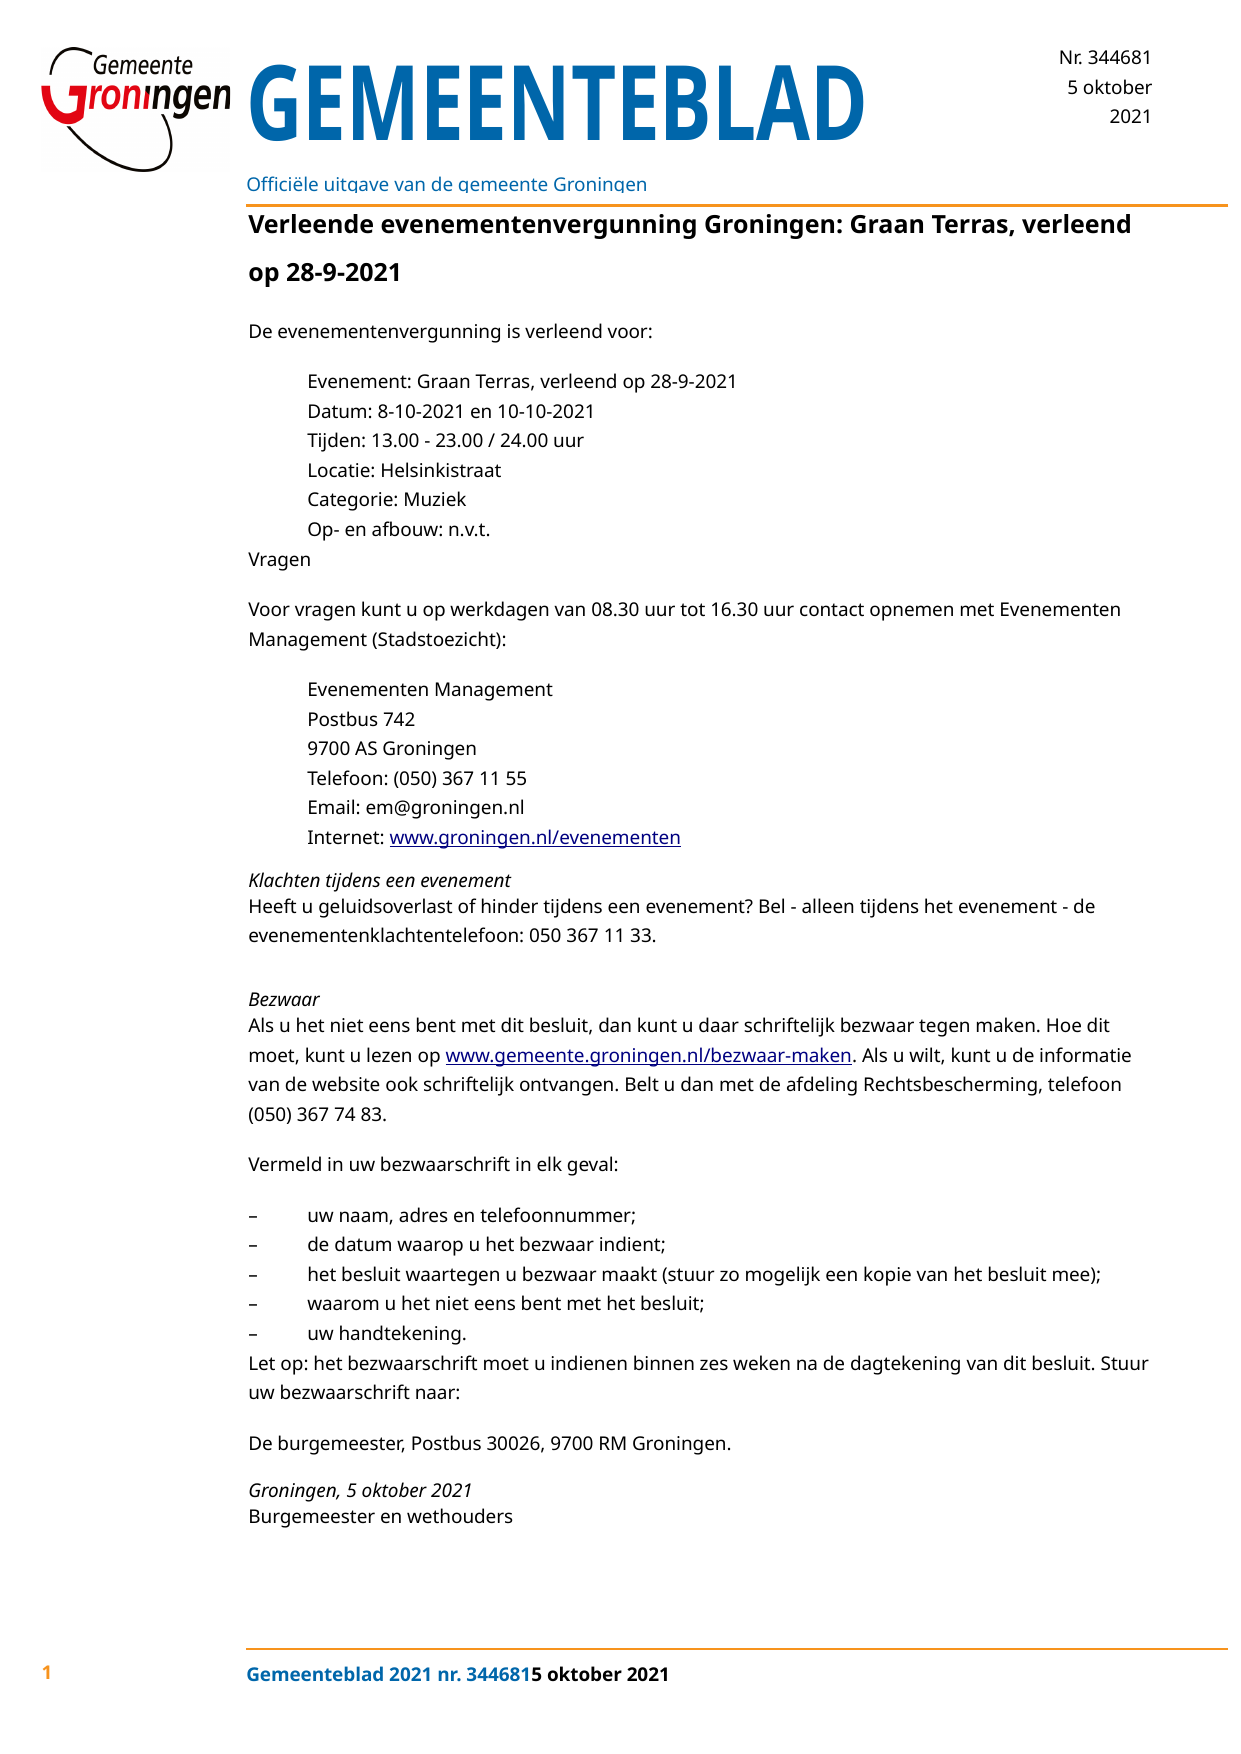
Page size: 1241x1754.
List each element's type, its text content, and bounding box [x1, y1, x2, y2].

text Verleende evenementenvergunning Groningen: Graan Terras, verleend op 28-9-2021 [248, 207, 1152, 288]
list 9700 AS Groningen [248, 735, 1152, 761]
text De burgemeester, Postbus 30026, 9700 RM Groningen. [248, 1430, 1152, 1456]
list Locatie: Helsinkistraat [248, 457, 1152, 483]
text Bezwaar [248, 987, 1152, 1012]
picture [41, 47, 231, 172]
text Klachten tijdens een evenement [248, 867, 1152, 893]
text Let op: het bezwaarschrift moet u indienen binnen zes weken na de dagtekening van dit besluit. Stuur uw bezwaarschrift naar: [248, 1350, 1152, 1405]
list uw handtekening. [248, 1320, 1152, 1346]
list waarom u het niet eens bent met het besluit; [248, 1291, 1152, 1316]
list Postbus 742 [248, 706, 1152, 732]
text Vragen [248, 546, 1152, 572]
text Voor vragen kunt u op werkdagen van 08.30 uur tot 16.30 uur contact opnemen met Evenementen Management (Stadstoezicht): [248, 596, 1152, 652]
text Heeft u geluidsoverlast of hinder tijdens een evenement? Bel - alleen tijdens het evenement - de evenementenklachtentelefoon: 050 367 11 33. [248, 893, 1152, 948]
list Evenementen Management [248, 676, 1152, 702]
list uw naam, adres en telefoonnummer; [248, 1202, 1152, 1228]
list Telefoon: (050) 367 11 55 [248, 765, 1152, 791]
list de datum waarop u het bezwaar indient; [248, 1231, 1152, 1257]
text Als u het niet eens bent met dit besluit, dan kunt u daar schriftelijk bezwaar tegen maken. Hoe dit moet, kunt u lezen op www.gemeente.groningen.nl/bezwaar-maken. Als u wilt, kunt u de informatie van de website ook schriftelijk ontvangen. Belt u dan met de afdeling Rechtsbescherming, telefoon (050) 367 74 83. [248, 1012, 1152, 1127]
text Groningen, 5 oktober 2021 [248, 1478, 1152, 1503]
list Datum: 8-10-2021 en 10-10-2021 [248, 398, 1152, 424]
text De evenementenvergunning is verleend voor: [248, 318, 1152, 344]
list Op- en afbouw: n.v.t. [248, 516, 1152, 542]
list Internet: www.groningen.nl/evenementen [248, 824, 1152, 850]
list Tijden: 13.00 - 23.00 / 24.00 uur [248, 427, 1152, 453]
list Categorie: Muziek [248, 487, 1152, 512]
text Vermeld in uw bezwaarschrift in elk geval: [248, 1151, 1152, 1177]
list Email: em@groningen.nl [248, 794, 1152, 820]
text Burgemeester en wethouders [248, 1503, 1152, 1529]
list het besluit waartegen u bezwaar maakt (stuur zo mogelijk een kopie van het besluit mee); [248, 1261, 1152, 1287]
list Evenement: Graan Terras, verleend op 28-9-2021 [248, 368, 1152, 394]
